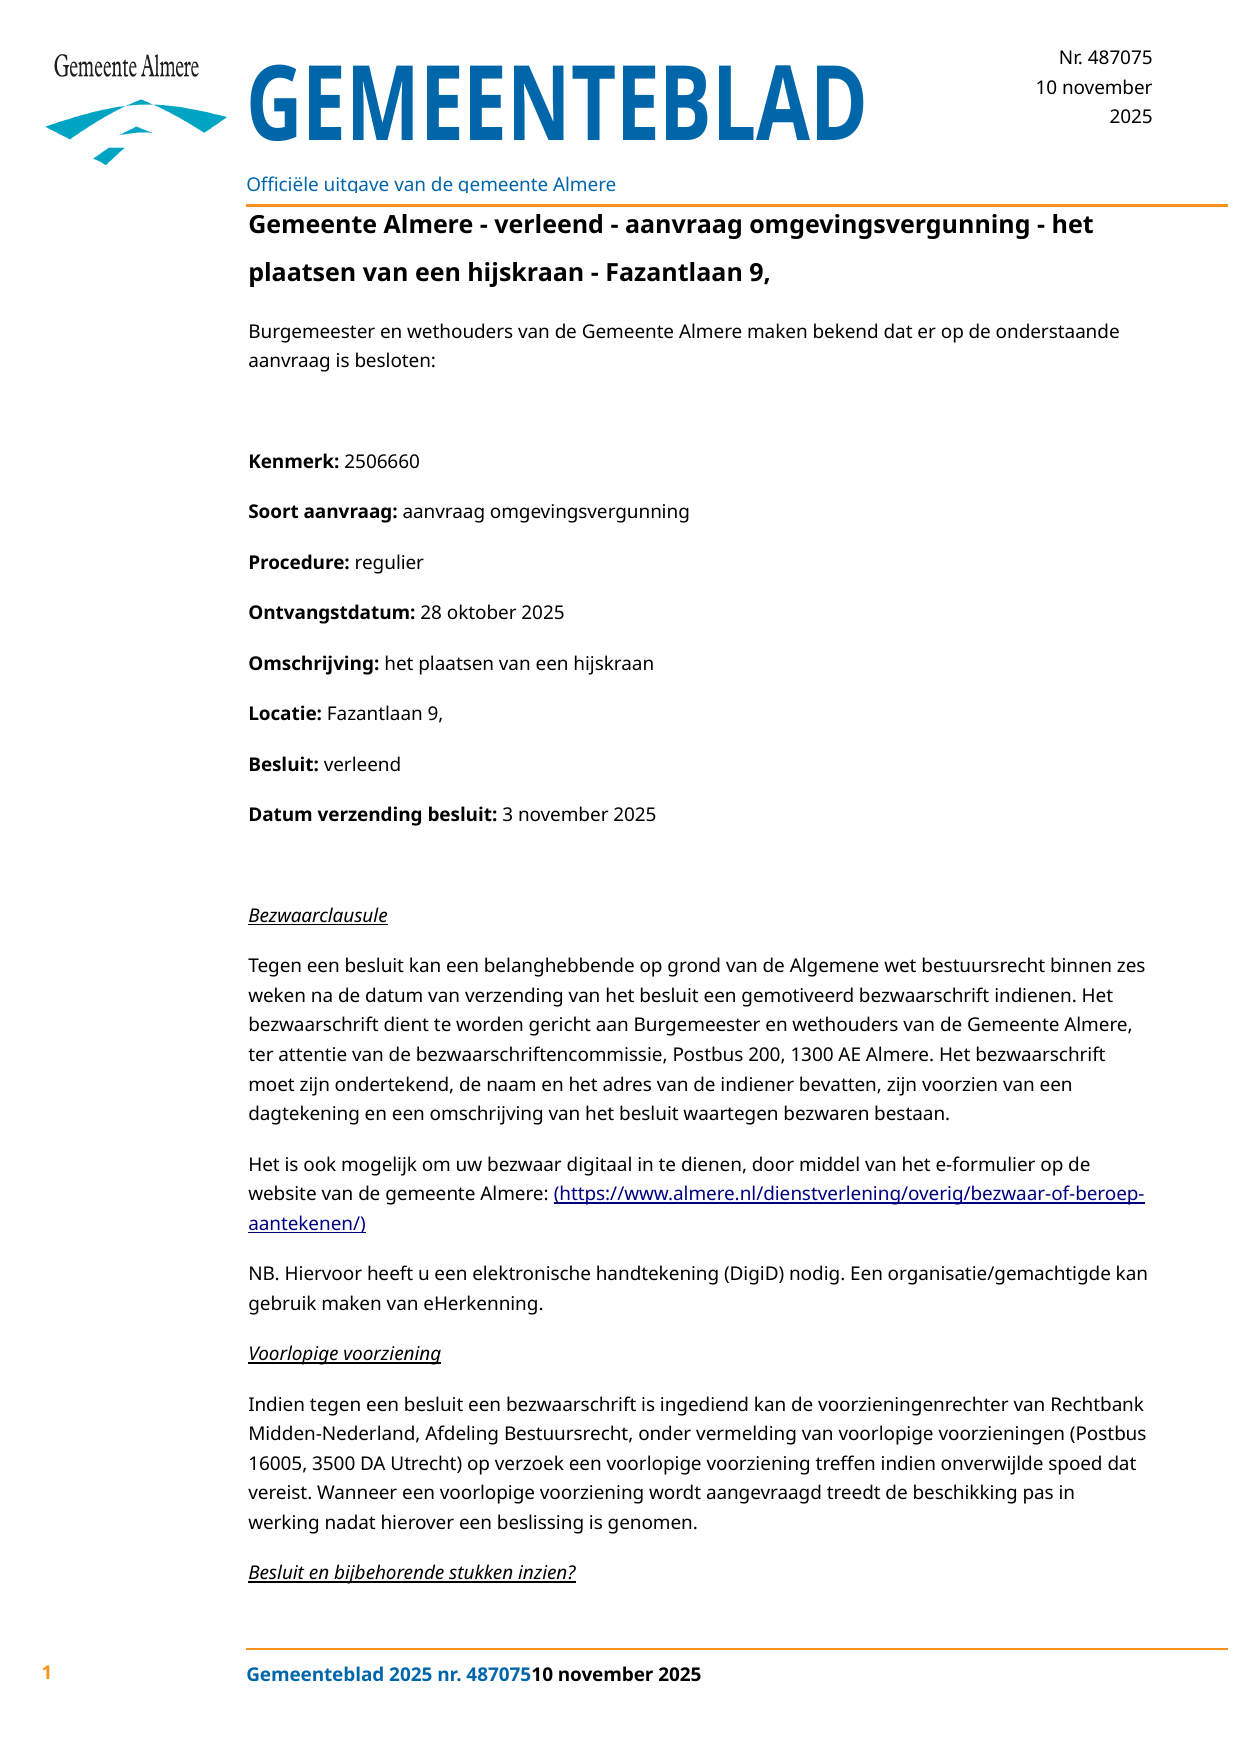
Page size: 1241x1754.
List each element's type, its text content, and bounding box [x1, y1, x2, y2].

text Gemeente Almere - verleend - aanvraag omgevingsvergunning - het plaatsen van een hijskraan - Fazantlaan 9, [248, 207, 1152, 288]
text Burgemeester en wethouders van de Gemeente Almere maken bekend dat er op de onderstaande aanvraag is besloten: [248, 318, 1152, 373]
text Ontvangstdatum: 28 oktober 2025 [248, 599, 1152, 625]
text Besluit en bijbehorende stukken inzien? [248, 1559, 1152, 1585]
picture [41, 47, 231, 172]
text Indien tegen een besluit een bezwaarschrift is ingediend kan de voorzieningenrechter van Rechtbank Midden-Nederland, Afdeling Bestuursrecht, onder vermelding van voorlopige voorzieningen (Postbus 16005, 3500 DA Utrecht) op verzoek een voorlopige voorziening treffen indien onverwijlde spoed dat vereist. Wanneer een voorlopige voorziening wordt aangevraagd treedt de beschikking pas in werking nadat hierover een beslissing is genomen. [248, 1391, 1152, 1535]
text Procedure: regulier [248, 549, 1152, 575]
text Soort aanvraag: aanvraag omgevingsvergunning [248, 499, 1152, 524]
text Locatie: Fazantlaan 9, [248, 700, 1152, 726]
text Het is ook mogelijk om uw bezwaar digitaal in te dienen, door middel van het e-formulier op de website van de gemeente Almere: (https://www.almere.nl/dienstverlening/overig/bezwaar-of-beroep-aantekenen/) [248, 1151, 1152, 1236]
text Tegen een besluit kan een belanghebbende op grond van de Algemene wet bestuursrecht binnen zes weken na de datum van verzending van het besluit een gemotiveerd bezwaarschrift indienen. Het bezwaarschrift dient te worden gericht aan Burgemeester en wethouders van de Gemeente Almere, ter attentie van de bezwaarschriftencommissie, Postbus 200, 1300 AE Almere. Het bezwaarschrift moet zijn ondertekend, de naam en het adres van de indiener bevatten, zijn voorzien van een dagtekening en een omschrijving van het besluit waartegen bezwaren bestaan. [248, 952, 1152, 1126]
text NB. Hiervoor heeft u een elektronische handtekening (DigiD) nodig. Een organisatie/gemachtigde kan gebruik maken van eHerkenning. [248, 1260, 1152, 1316]
text Omschrijving: het plaatsen van een hijskraan [248, 650, 1152, 676]
text Besluit: verleend [248, 751, 1152, 777]
text Kenmerk: 2506660 [248, 448, 1152, 474]
text Datum verzending besluit: 3 november 2025 [248, 801, 1152, 827]
text Bezwaarclausule [248, 902, 1152, 928]
text Voorlopige voorziening [248, 1340, 1152, 1366]
